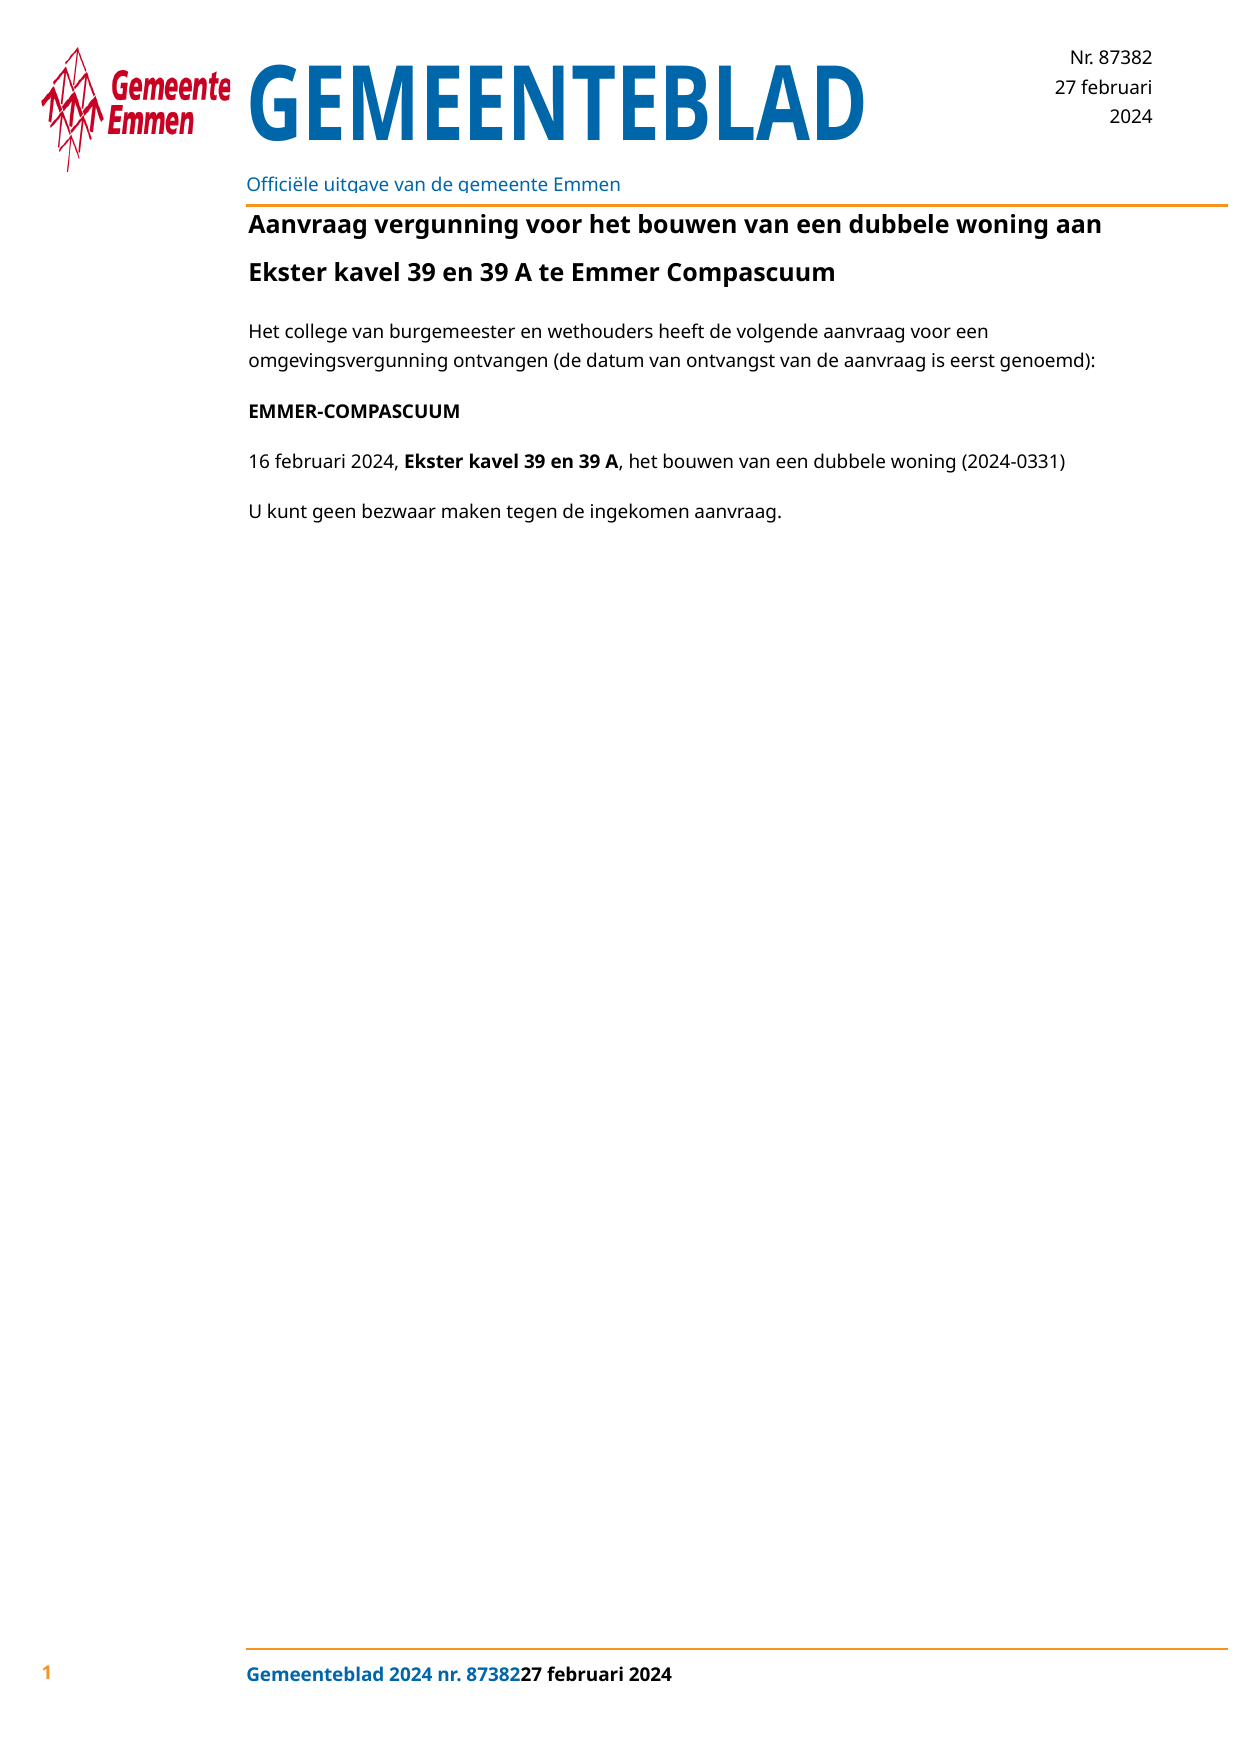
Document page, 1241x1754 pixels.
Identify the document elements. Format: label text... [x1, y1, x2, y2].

picture [41, 47, 231, 172]
text U kunt geen bezwaar maken tegen de ingekomen aanvraag. [248, 499, 1152, 524]
text Het college van burgemeester en wethouders heeft de volgende aanvraag voor een omgevingsvergunning ontvangen (de datum van ontvangst van de aanvraag is eerst genoemd): [248, 318, 1152, 373]
text 16 februari 2024, Ekster kavel 39 en 39 A, het bouwen van een dubbele woning (2024-0331) [248, 448, 1152, 474]
text EMMER-COMPASCUUM [248, 398, 1152, 424]
text Aanvraag vergunning voor het bouwen van een dubbele woning aan Ekster kavel 39 en 39 A te Emmer Compascuum [248, 207, 1152, 288]
